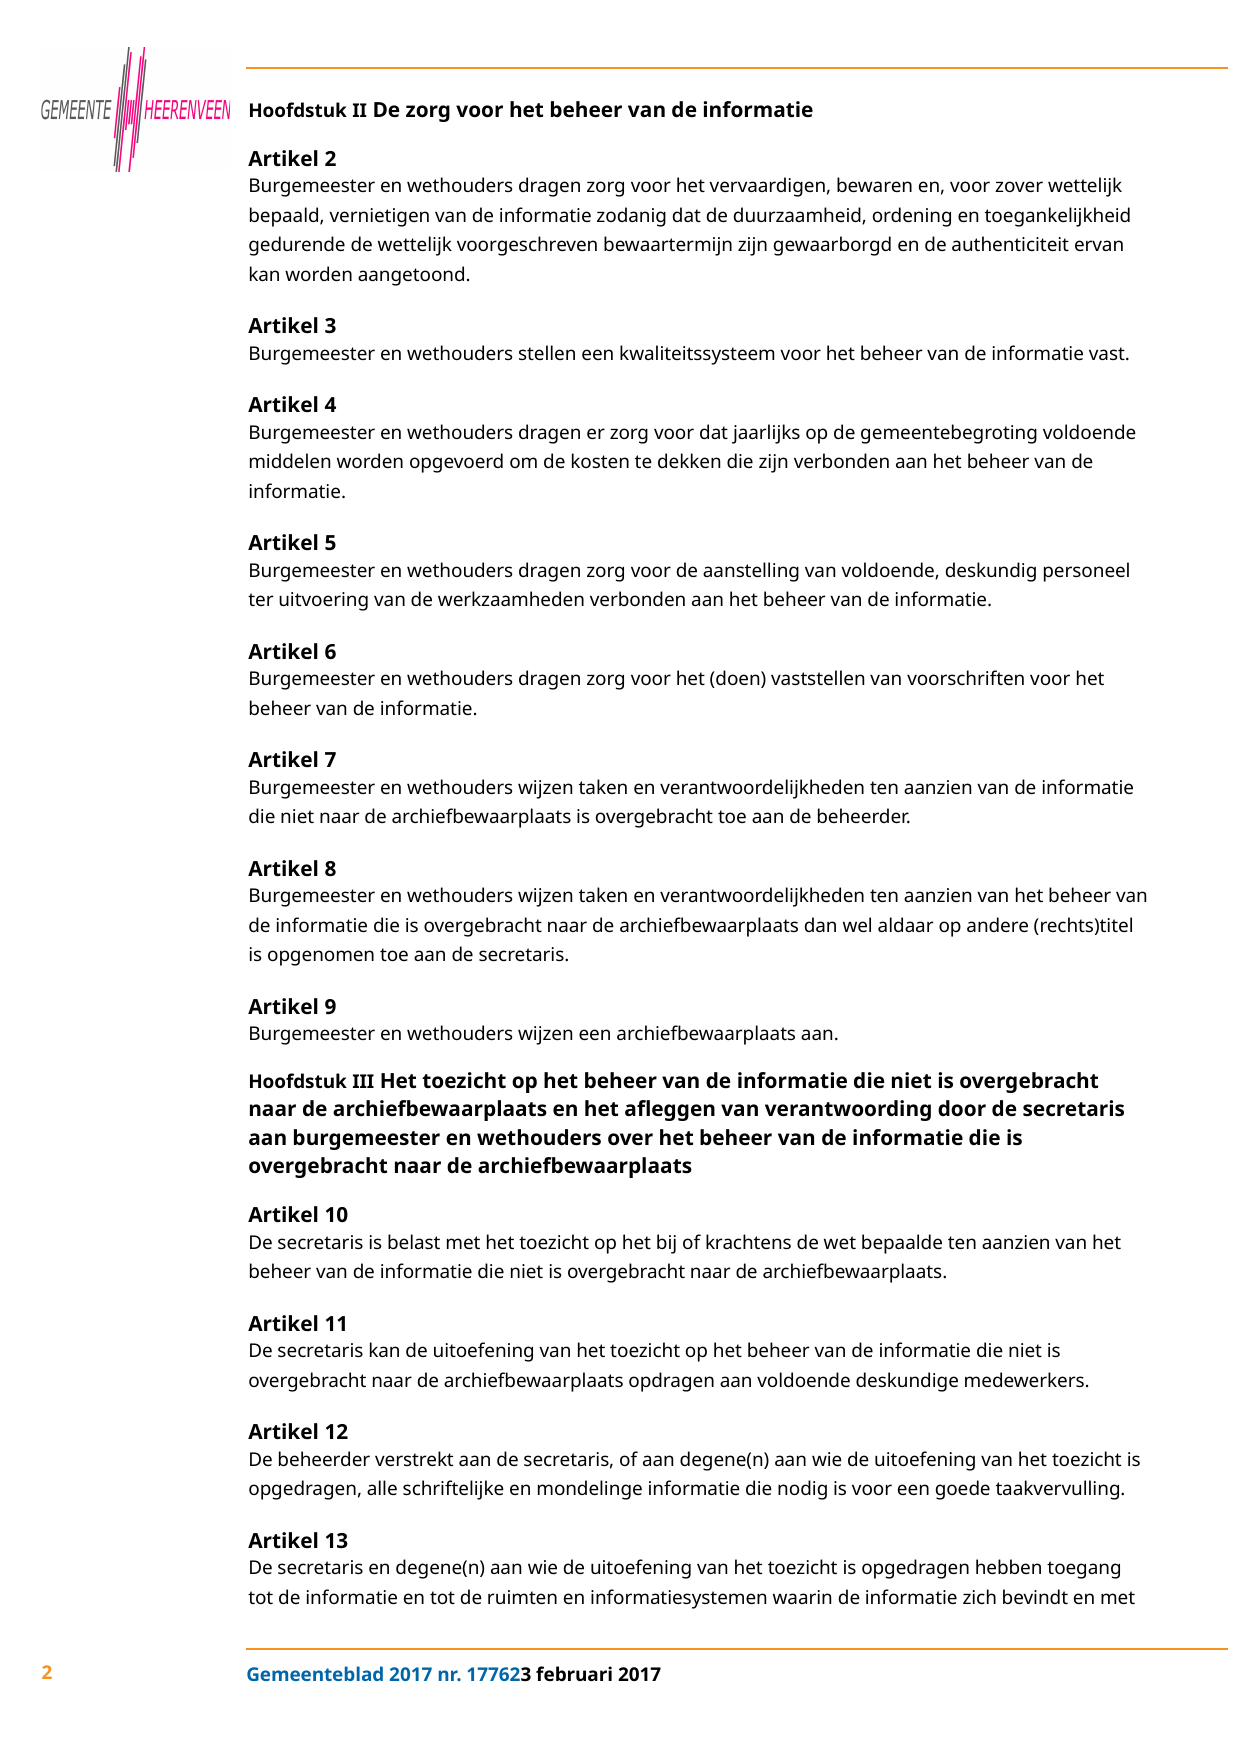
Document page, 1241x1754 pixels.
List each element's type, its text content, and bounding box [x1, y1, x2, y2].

text De secretaris kan de uitoefening van het toezicht op het beheer van de informatie die niet is overgebracht naar de archiefbewaarplaats opdragen aan voldoende deskundige medewerkers. [248, 1337, 1152, 1393]
text Hoofdstuk III Het toezicht op het beheer van de informatie die niet is overgebracht naar de archiefbewaarplaats en het afleggen van verantwoording door de secretaris aan burgemeester en wethouders over het beheer van de informatie die is overgebracht naar de archiefbewaarplaats [248, 1066, 1152, 1180]
text De secretaris en degene(n) aan wie de uitoefening van het toezicht is opgedragen hebben toegang tot de informatie en tot de ruimten en informatiesystemen waarin de informatie zich bevindt en met [248, 1554, 1152, 1609]
text Hoofdstuk II De zorg voor het beheer van de informatie [248, 95, 1152, 123]
text Artikel 7 [248, 745, 1152, 774]
text Artikel 2 [248, 144, 1152, 172]
text Burgemeester en wethouders wijzen taken en verantwoordelijkheden ten aanzien van het beheer van de informatie die is overgebracht naar de archiefbewaarplaats dan wel aldaar op andere (rechts)titel is opgenomen toe aan de secretaris. [248, 882, 1152, 967]
text Artikel 3 [248, 312, 1152, 340]
text Burgemeester en wethouders dragen zorg voor het (doen) vaststellen van voorschriften voor het beheer van de informatie. [248, 665, 1152, 721]
text Burgemeester en wethouders wijzen een archiefbewaarplaats aan. [248, 1020, 1152, 1046]
text Burgemeester en wethouders wijzen taken en verantwoordelijkheden ten aanzien van de informatie die niet naar de archiefbewaarplaats is overgebracht toe aan de beheerder. [248, 774, 1152, 829]
text Artikel 11 [248, 1309, 1152, 1337]
text Artikel 10 [248, 1201, 1152, 1229]
text Burgemeester en wethouders dragen zorg voor het vervaardigen, bewaren en, voor zover wettelijk bepaald, vernietigen van de informatie zodanig dat de duurzaamheid, ordening en toegankelijkheid gedurende de wettelijk voorgeschreven bewaartermijn zijn gewaarborgd en de authenticiteit ervan kan worden aangetoond. [248, 172, 1152, 287]
text Burgemeester en wethouders dragen zorg voor de aanstelling van voldoende, deskundig personeel ter uitvoering van de werkzaamheden verbonden aan het beheer van de informatie. [248, 557, 1152, 612]
text Artikel 9 [248, 992, 1152, 1020]
text Burgemeester en wethouders stellen een kwaliteitssysteem voor het beheer van de informatie vast. [248, 340, 1152, 366]
picture [41, 47, 231, 172]
text De beheerder verstrekt aan de secretaris, of aan degene(n) aan wie de uitoefening van het toezicht is opgedragen, alle schriftelijke en mondelinge informatie die nodig is voor een goede taakvervulling. [248, 1446, 1152, 1501]
text Artikel 8 [248, 854, 1152, 882]
text Artikel 5 [248, 528, 1152, 557]
text Artikel 13 [248, 1526, 1152, 1554]
text Burgemeester en wethouders dragen er zorg voor dat jaarlijks op de gemeentebegroting voldoende middelen worden opgevoerd om de kosten te dekken die zijn verbonden aan het beheer van de informatie. [248, 419, 1152, 504]
text De secretaris is belast met het toezicht op het bij of krachtens de wet bepaalde ten aanzien van het beheer van de informatie die niet is overgebracht naar de archiefbewaarplaats. [248, 1229, 1152, 1284]
text Artikel 12 [248, 1417, 1152, 1446]
text Artikel 6 [248, 637, 1152, 665]
text Artikel 4 [248, 391, 1152, 419]
